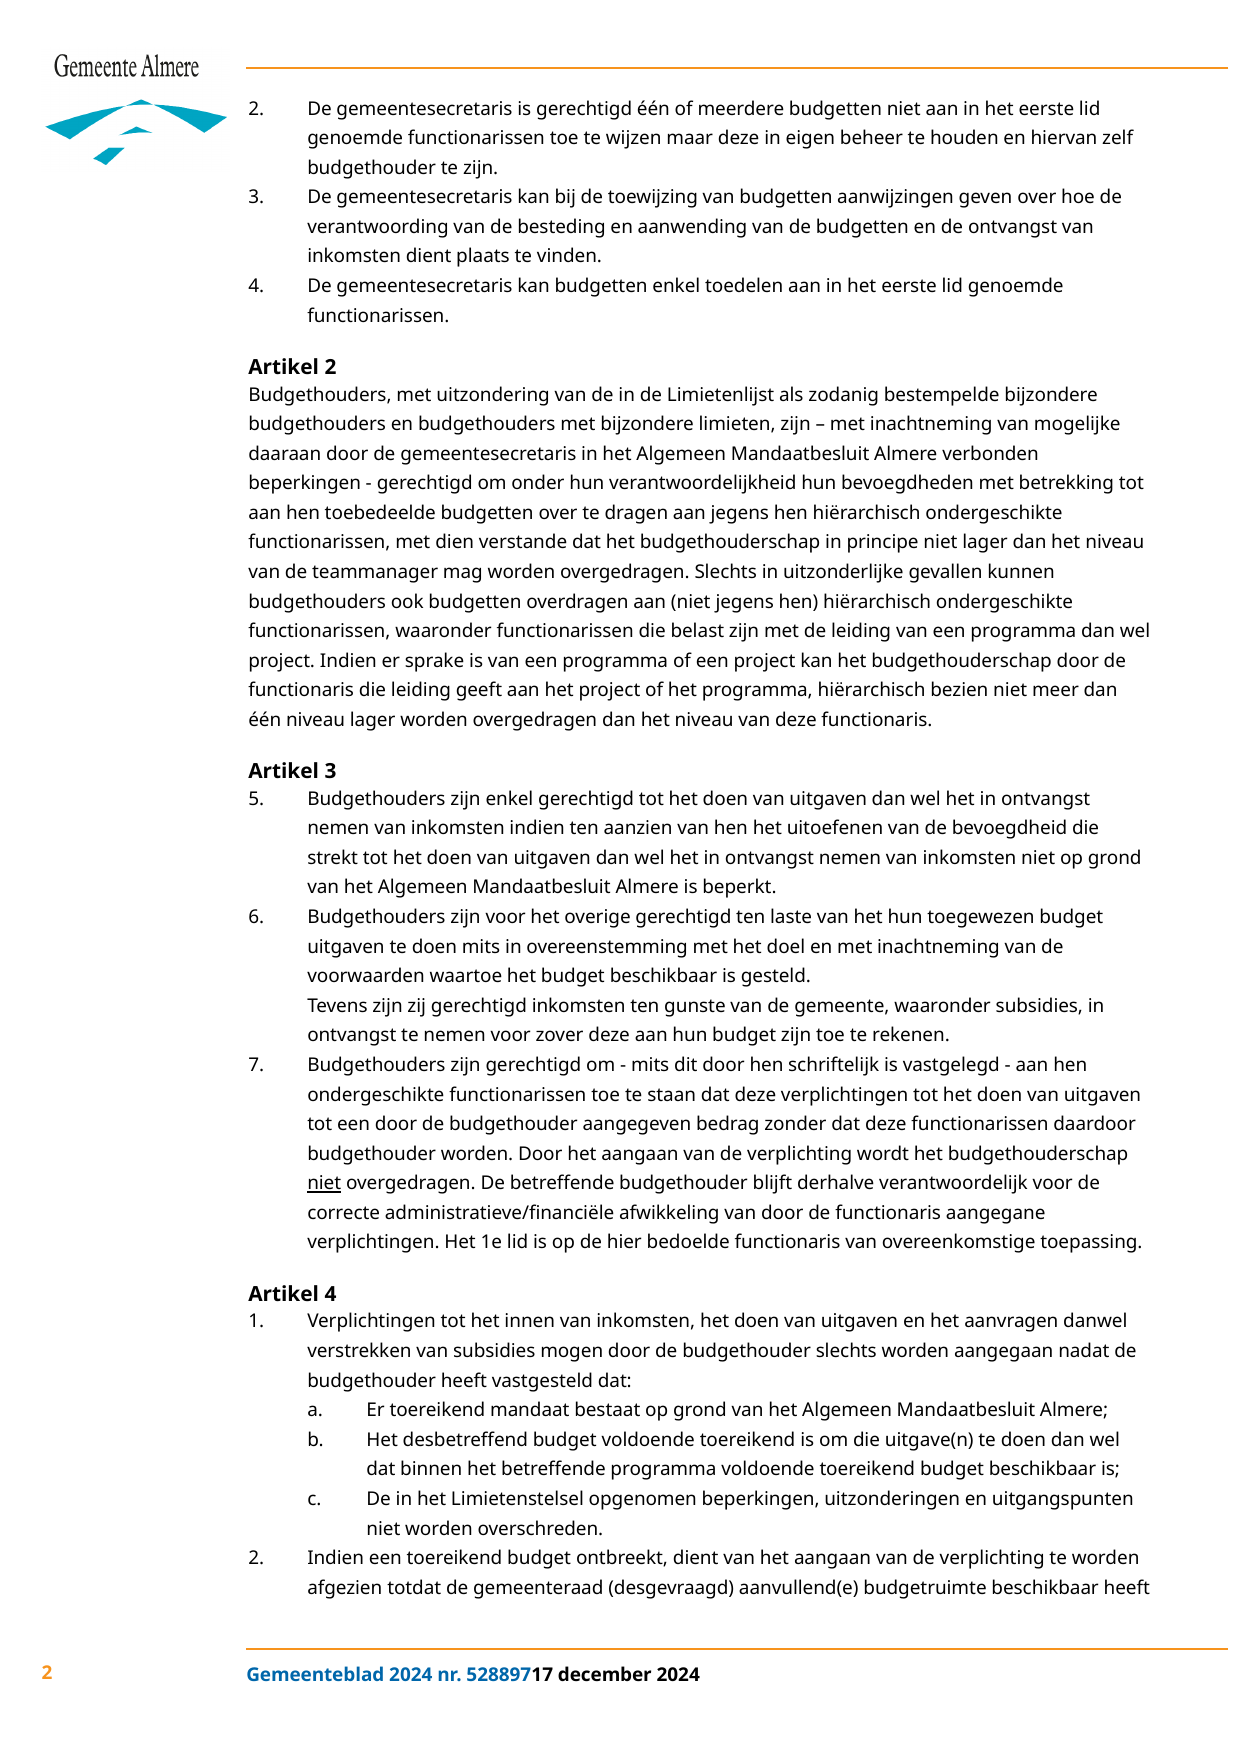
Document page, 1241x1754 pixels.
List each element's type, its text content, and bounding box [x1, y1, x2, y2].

text Artikel 3 [248, 757, 1152, 785]
text Artikel 4 [248, 1279, 1152, 1308]
text Artikel 2 [248, 352, 1152, 381]
list Er toereikend mandaat bestaat op grond van het Algemeen Mandaatbesluit Almere; [307, 1396, 1152, 1422]
list Tevens zijn zij gerechtigd inkomsten ten gunste van de gemeente, waaronder subsidies, in ontvangst te nemen voor zover deze aan hun budget zijn toe te rekenen. [248, 992, 1152, 1047]
list Budgethouders zijn enkel gerechtigd tot het doen van uitgaven dan wel het in ontvangst nemen van inkomsten indien ten aanzien van hen het uitoefenen van de bevoegdheid die strekt tot het doen van uitgaven dan wel het in ontvangst nemen van inkomsten niet op grond van het Algemeen Mandaatbesluit Almere is beperkt. [248, 785, 1152, 899]
picture [41, 47, 231, 172]
list De gemeentesecretaris is gerechtigd één of meerdere budgetten niet aan in het eerste lid genoemde functionarissen toe te wijzen maar deze in eigen beheer te houden en hiervan zelf budgethouder te zijn. [248, 95, 1152, 180]
list De gemeentesecretaris kan bij de toewijzing van budgetten aanwijzingen geven over hoe de verantwoording van de besteding en aanwending van de budgetten en de ontvangst van inkomsten dient plaats te vinden. [248, 183, 1152, 268]
list Het desbetreffend budget voldoende toereikend is om die uitgave(n) te doen dan wel dat binnen het betreffende programma voldoende toereikend budget beschikbaar is; [307, 1426, 1152, 1481]
list Budgethouders zijn gerechtigd om - mits dit door hen schriftelijk is vastgelegd - aan hen ondergeschikte functionarissen toe te staan dat deze verplichtingen tot het doen van uitgaven tot een door de budgethouder aangegeven bedrag zonder dat deze functionarissen daardoor budgethouder worden. Door het aangaan van de verplichting wordt het budgethouderschap niet overgedragen. De betreffende budgethouder blijft derhalve verantwoordelijk voor de correcte administratieve/financiële afwikkeling van door de functionaris aangegane verplichtingen. Het 1e lid is op de hier bedoelde functionaris van overeenkomstige toepassing. [248, 1051, 1152, 1254]
text Budgethouders, met uitzondering van de in de Limietenlijst als zodanig bestempelde bijzondere budgethouders en budgethouders met bijzondere limieten, zijn – met inachtneming van mogelijke daaraan door de gemeentesecretaris in het Algemeen Mandaatbesluit Almere verbonden beperkingen - gerechtigd om onder hun verantwoordelijkheid hun bevoegdheden met betrekking tot aan hen toebedeelde budgetten over te dragen aan jegens hen hiërarchisch ondergeschikte functionarissen, met dien verstande dat het budgethouderschap in principe niet lager dan het niveau van de teammanager mag worden overgedragen. Slechts in uitzonderlijke gevallen kunnen budgethouders ook budgetten overdragen aan (niet jegens hen) hiërarchisch ondergeschikte functionarissen, waaronder functionarissen die belast zijn met de leiding van een programma dan wel project. Indien er sprake is van een programma of een project kan het budgethouderschap door de functionaris die leiding geeft aan het project of het programma, hiërarchisch bezien niet meer dan één niveau lager worden overgedragen dan het niveau van deze functionaris. [248, 381, 1152, 732]
list De gemeentesecretaris kan budgetten enkel toedelen aan in het eerste lid genoemde functionarissen. [248, 272, 1152, 328]
list Budgethouders zijn voor het overige gerechtigd ten laste van het hun toegewezen budget uitgaven te doen mits in overeenstemming met het doel en met inachtneming van de voorwaarden waartoe het budget beschikbaar is gesteld. [248, 903, 1152, 988]
list Verplichtingen tot het innen van inkomsten, het doen van uitgaven en het aanvragen danwel verstrekken van subsidies mogen door de budgethouder slechts worden aangegaan nadat de budgethouder heeft vastgesteld dat: [248, 1308, 1152, 1392]
list De in het Limietenstelsel opgenomen beperkingen, uitzonderingen en uitgangspunten niet worden overschreden. [307, 1485, 1152, 1540]
list Indien een toereikend budget ontbreekt, dient van het aangaan van de verplichting te worden afgezien totdat de gemeenteraad (desgevraagd) aanvullend(e) budgetruimte beschikbaar heeft [248, 1544, 1152, 1599]
